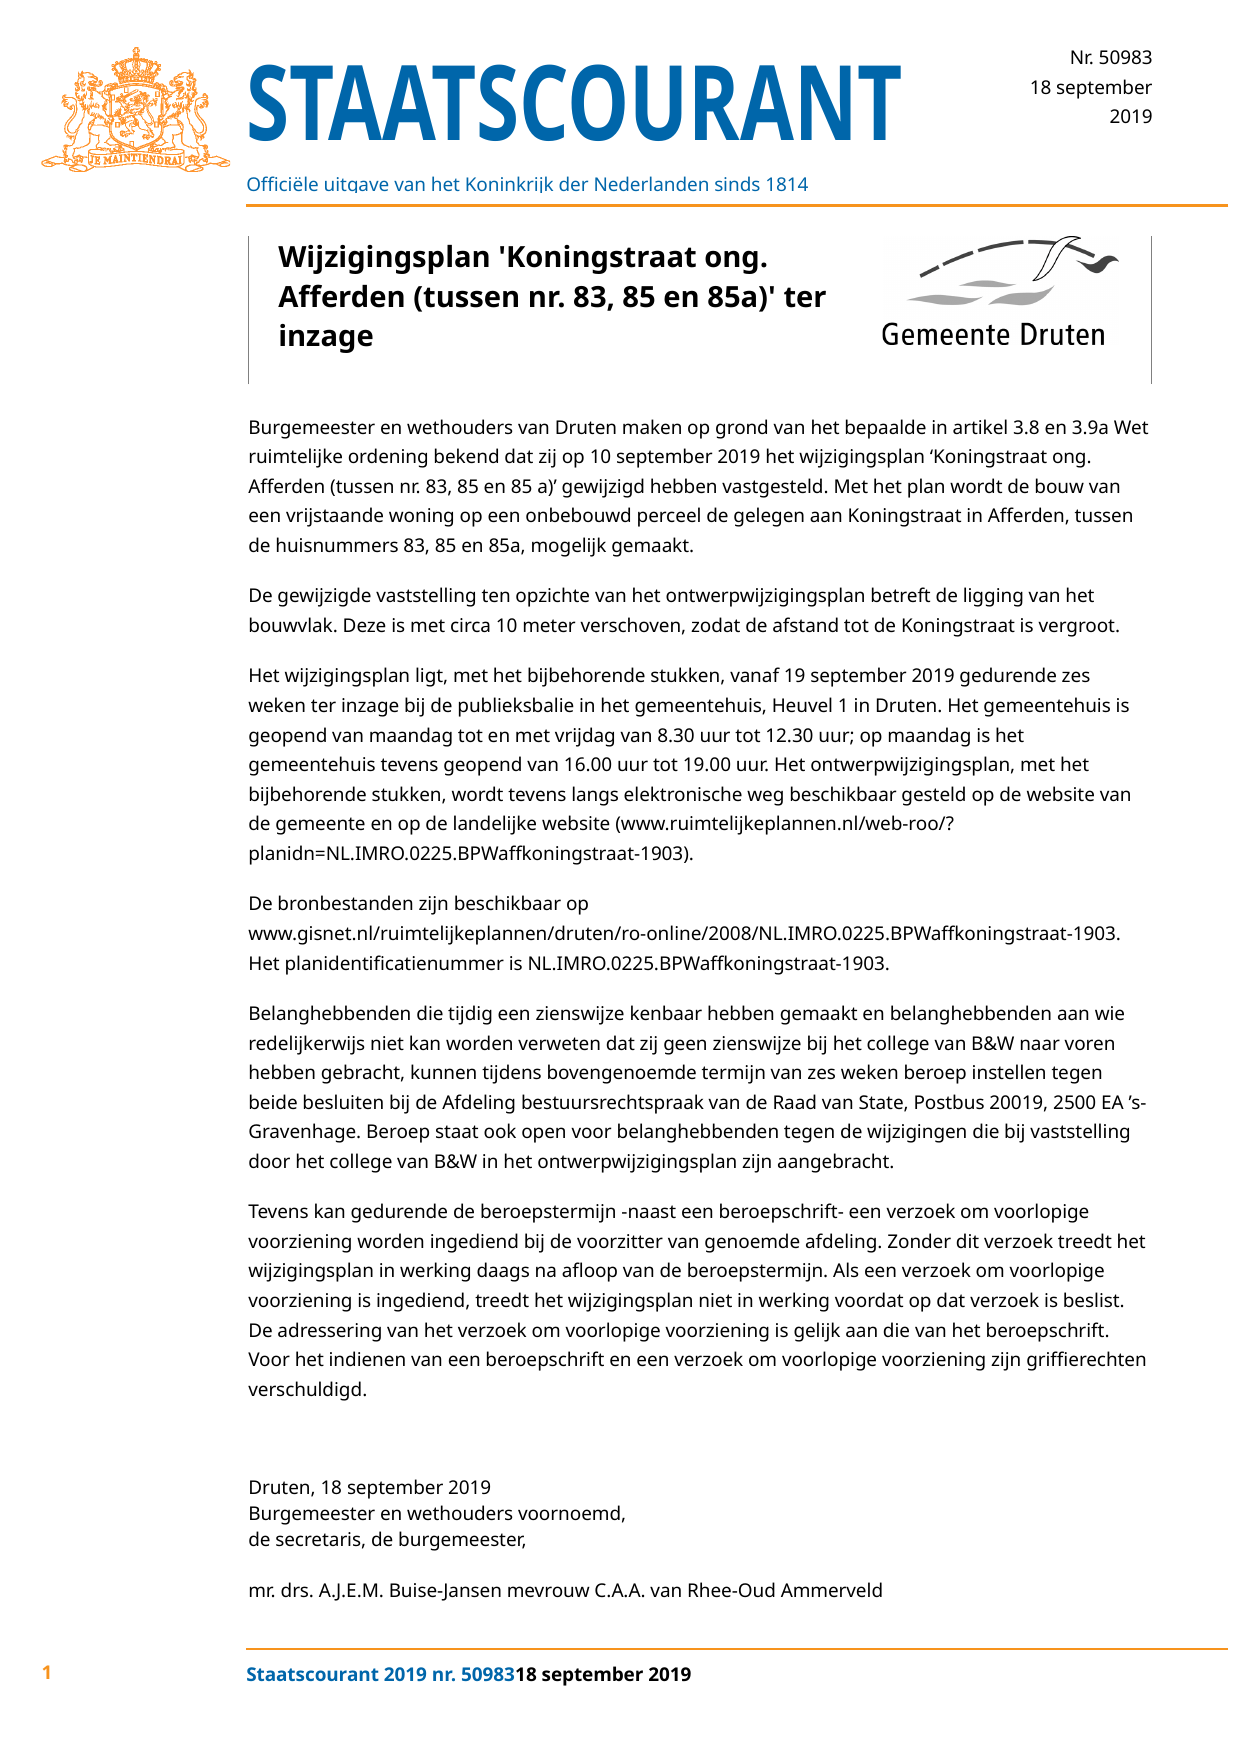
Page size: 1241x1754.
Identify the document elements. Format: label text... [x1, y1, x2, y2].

text Tevens kan gedurende de beroepstermijn -naast een beroepschrift- een verzoek om voorlopige voorziening worden ingediend bij de voorzitter van genoemde afdeling. Zonder dit verzoek treedt het wijzigingsplan in werking daags na afloop van de beroepstermijn. Als een verzoek om voorlopige voorziening is ingediend, treedt het wijzigingsplan niet in werking voordat op dat verzoek is beslist. De adressering van het verzoek om voorlopige voorziening is gelijk aan die van het beroepschrift. Voor het indienen van een beroepschrift en een verzoek om voorlopige voorziening zijn griffierechten verschuldigd. [248, 1198, 1152, 1402]
text De gewijzigde vaststelling ten opzichte van het ontwerpwijzigingsplan betreft de ligging van het bouwvlak. Deze is met circa 10 meter verschoven, zodat de afstand tot de Koningstraat is vergroot. [248, 583, 1152, 638]
text Belanghebbenden die tijdig een zienswijze kenbaar hebben gemaakt en belanghebbenden aan wie redelijkerwijs niet kan worden verweten dat zij geen zienswijze bij het college van B&W naar voren hebben gebracht, kunnen tijdens bovengenoemde termijn van zes weken beroep instellen tegen beide besluiten bij de Afdeling bestuursrechtspraak van de Raad van State, Postbus 20019, 2500 EA ’s-Gravenhage. Beroep staat ook open voor belanghebbenden tegen de wijzigingen die bij vaststelling door het college van B&W in het ontwerpwijzigingsplan zijn aangebracht. [248, 1000, 1152, 1174]
table_header Wijzigingsplan 'Koningstraat ong. Afferden (tussen nr. 83, 85 en 85a)' ter inzage [249, 236, 850, 384]
text Het wijzigingsplan ligt, met het bijbehorende stukken, vanaf 19 september 2019 gedurende zes weken ter inzage bij de publieksbalie in het gemeentehuis, Heuvel 1 in Druten. Het gemeentehuis is geopend van maandag tot en met vrijdag van 8.30 uur tot 12.30 uur; op maandag is het gemeentehuis tevens geopend van 16.00 uur tot 19.00 uur. Het ontwerpwijzigingsplan, met het bijbehorende stukken, wordt tevens langs elektronische weg beschikbaar gesteld op de website van de gemeente en op de landelijke website (www.ruimtelijkeplannen.nl/web-roo/?planidn=NL.IMRO.0225.BPWaffkoningstraat-1903). [248, 663, 1152, 866]
text de secretaris, de burgemeester, [248, 1526, 1152, 1551]
text Druten, 18 september 2019 [248, 1474, 1152, 1500]
text Burgemeester en wethouders van Druten maken op grond van het bepaalde in artikel 3.8 en 3.9a Wet ruimtelijke ordening bekend dat zij op 10 september 2019 het wijzigingsplan ‘Koningstraat ong. Afferden (tussen nr. 83, 85 en 85 a)’ gewijzigd hebben vastgesteld. Met het plan wordt de bouw van een vrijstaande woning op een onbebouwd perceel de gelegen aan Koningstraat in Afferden, tussen de huisnummers 83, 85 en 85a, mogelijk gemaakt. [248, 414, 1152, 558]
picture [41, 47, 231, 172]
table_header [850, 236, 1151, 384]
text Burgemeester en wethouders voornoemd, [248, 1500, 1152, 1526]
text De bronbestanden zijn beschikbaar op www.gisnet.nl/ruimtelijkeplannen/druten/ro-online/2008/NL.IMRO.0225.BPWaffkoningstraat-1903. Het planidentificatienummer is NL.IMRO.0225.BPWaffkoningstraat-1903. [248, 891, 1152, 976]
picture [882, 236, 1119, 345]
text mr. drs. A.J.E.M. Buise-Jansen mevrouw C.A.A. van Rhee-Oud Ammerveld [248, 1577, 1152, 1603]
